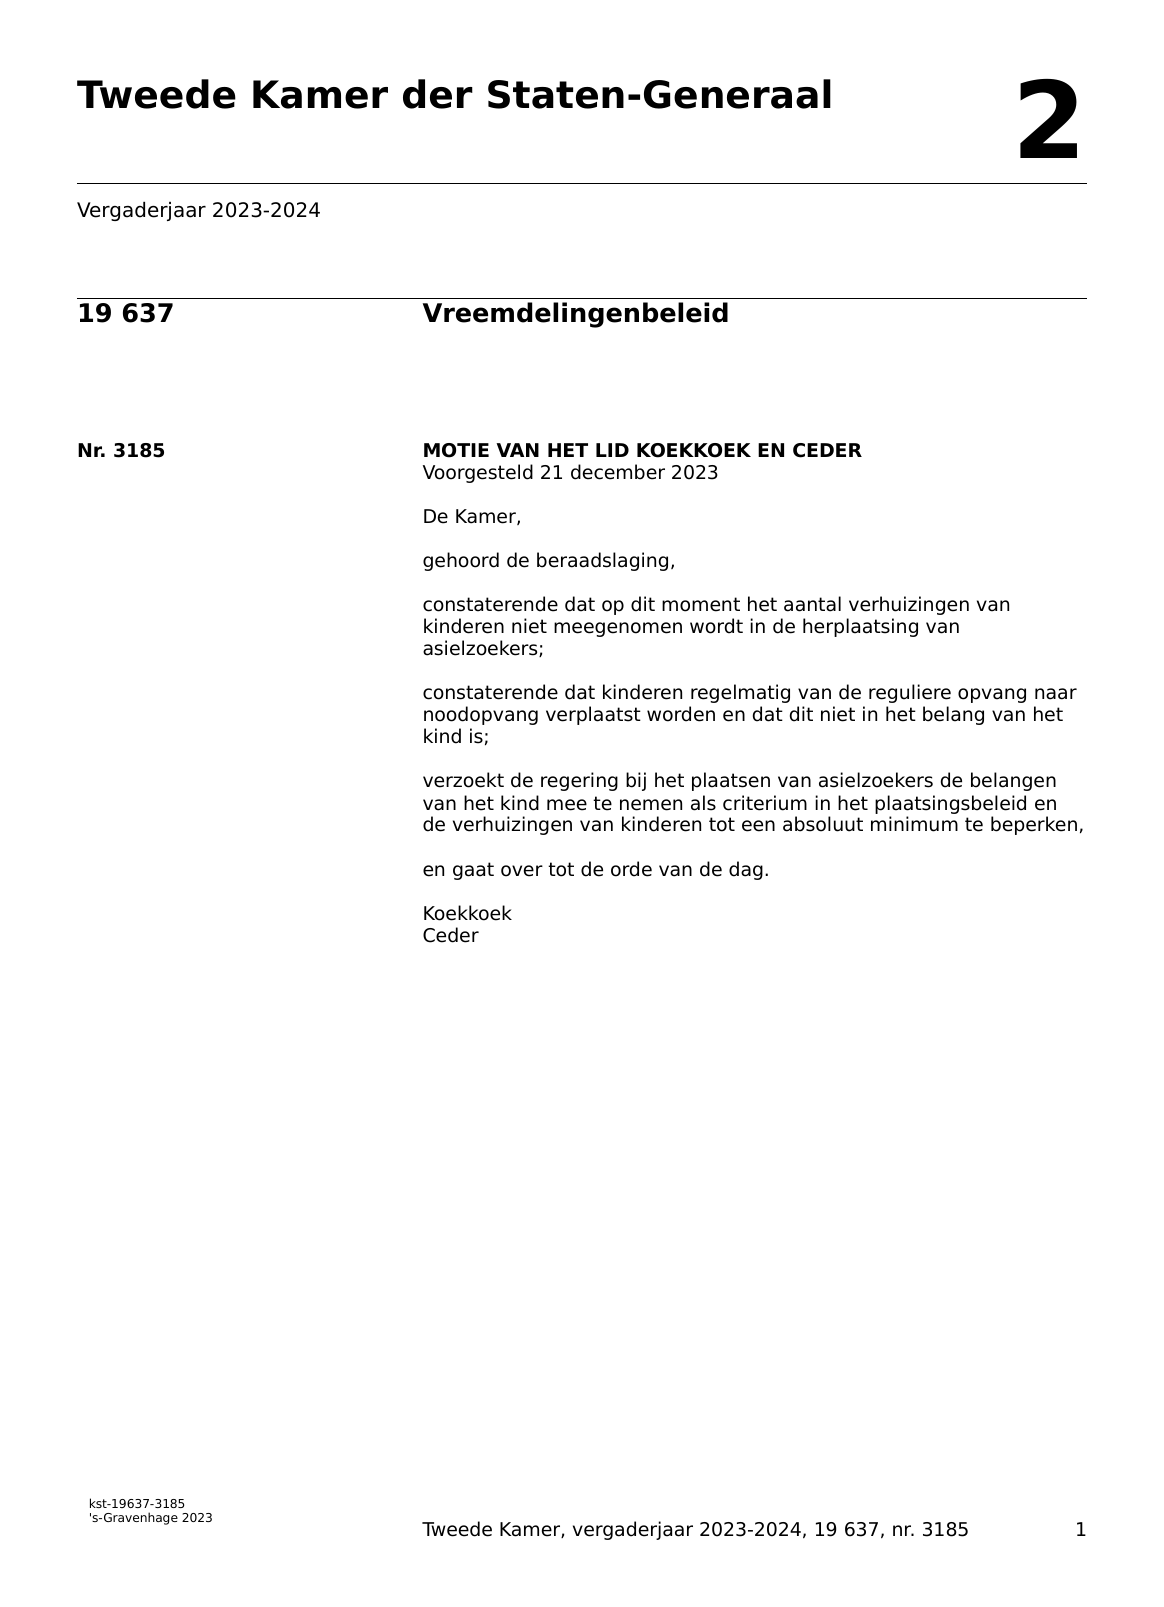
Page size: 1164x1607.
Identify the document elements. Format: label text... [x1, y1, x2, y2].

table_header 2 [886, 59, 1087, 183]
table_cell Vergaderjaar 2023-2024 [77, 184, 1087, 298]
text en gaat over tot de orde van de dag. [422, 858, 1087, 881]
text 's-Gravenhage 2023 [88, 1511, 323, 1525]
subtitle Nr. 3185 MOTIE VAN HET LID KOEKKOEK EN CEDER [77, 440, 1087, 462]
table_header Tweede Kamer der Staten-Generaal [77, 59, 886, 183]
text Koekkoek [422, 903, 1087, 925]
text Ceder [422, 925, 1087, 947]
text constaterende dat op dit moment het aantal verhuizingen van kinderen niet meegenomen wordt in de herplaatsing van asielzoekers; [422, 594, 1087, 660]
subtitle 19 637 Vreemdelingenbeleid [77, 299, 1087, 329]
text verzoekt de regering bij het plaatsen van asielzoekers de belangen van het kind mee te nemen als criterium in het plaatsingsbeleid en de verhuizingen van kinderen tot een absoluut minimum te beperken, [422, 770, 1087, 836]
text kst-19637-3185 [88, 1497, 323, 1511]
text constaterende dat kinderen regelmatig van de reguliere opvang naar noodopvang verplaatst worden en dat dit niet in het belang van het kind is; [422, 682, 1087, 748]
text Voorgesteld 21 december 2023 [422, 462, 1087, 484]
text De Kamer, [422, 506, 1087, 528]
text gehoord de beraadslaging, [422, 550, 1087, 572]
